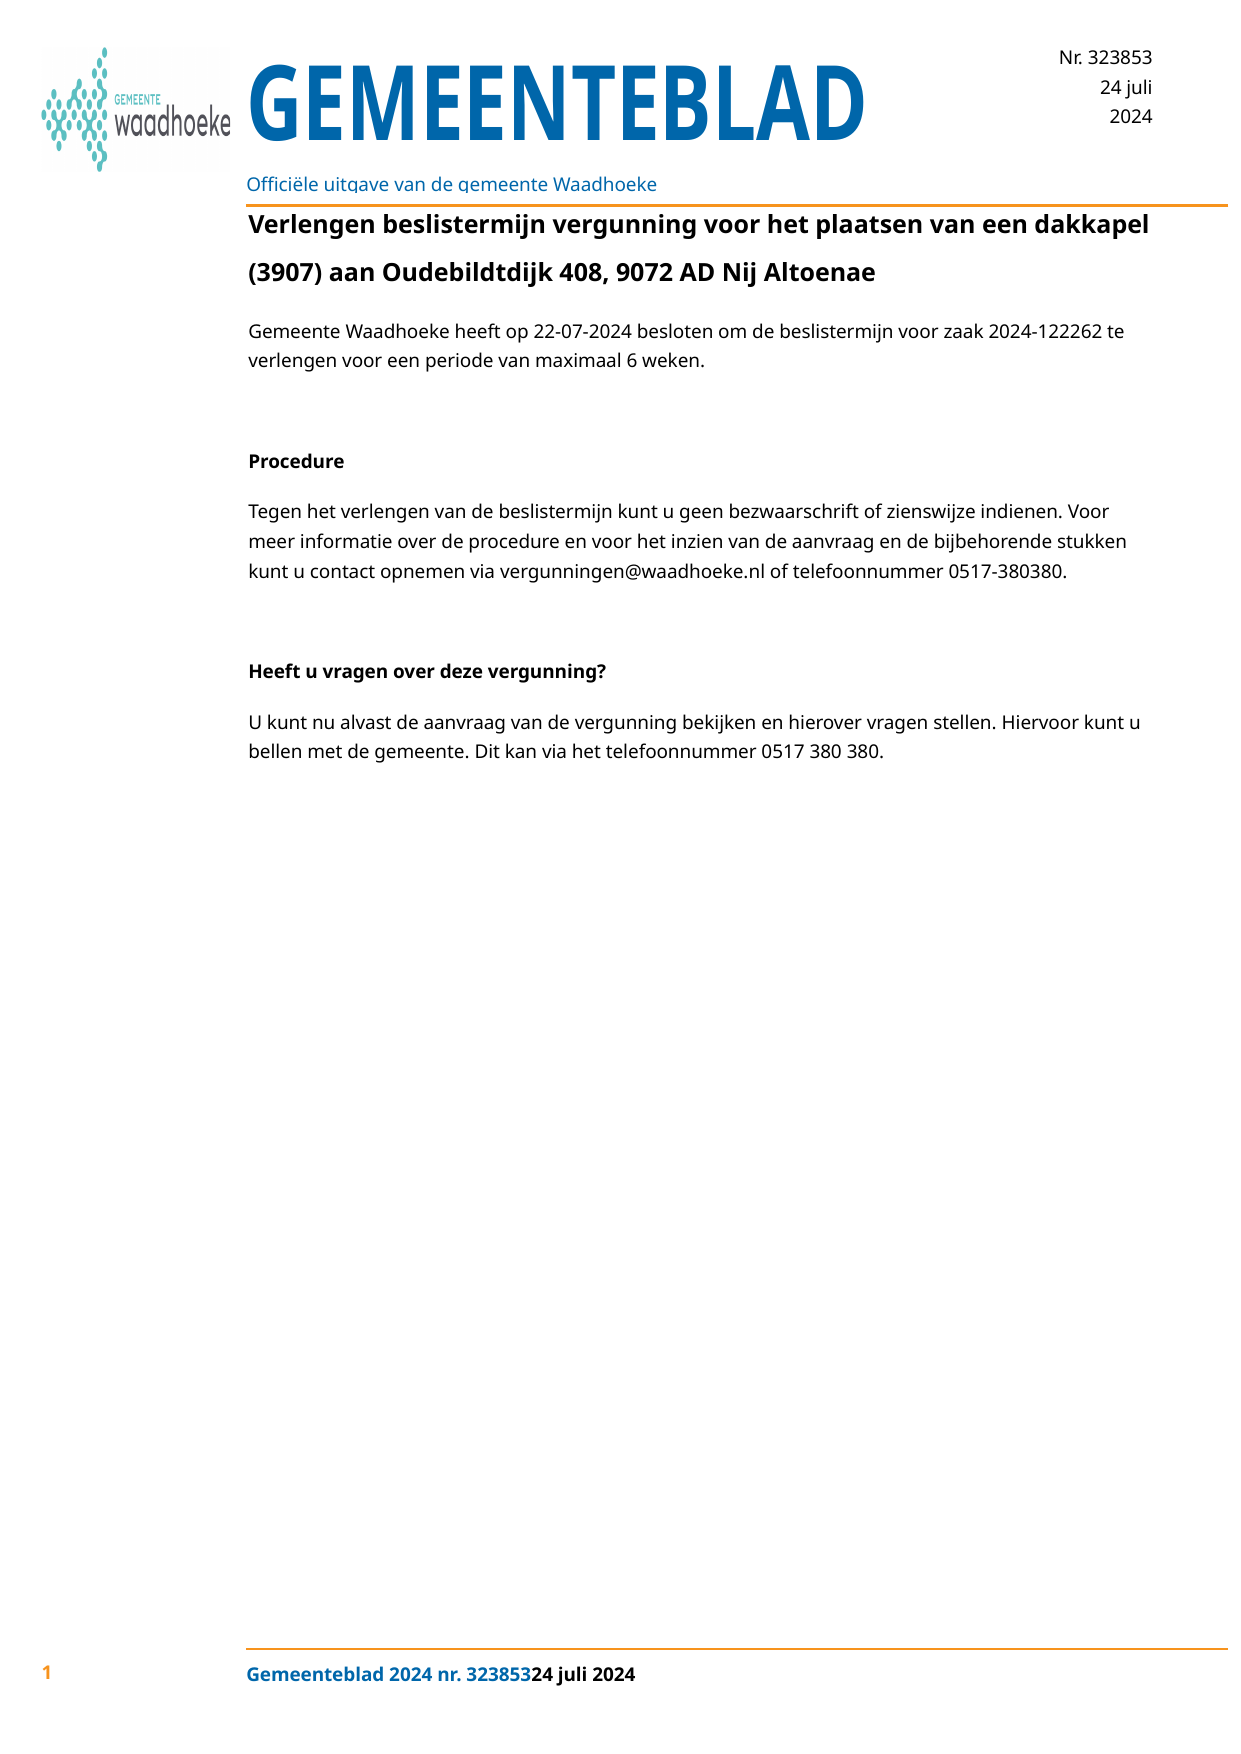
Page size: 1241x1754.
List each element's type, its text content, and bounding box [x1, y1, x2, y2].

text Gemeente Waadhoeke heeft op 22-07-2024 besloten om de beslistermijn voor zaak 2024-122262 te verlengen voor een periode van maximaal 6 weken. [248, 318, 1152, 373]
text Procedure [248, 448, 1152, 474]
text Heeft u vragen over deze vergunning? [248, 659, 1152, 684]
text U kunt nu alvast de aanvraag van de vergunning bekijken en hierover vragen stellen. Hiervoor kunt u bellen met de gemeente. Dit kan via het telefoonnummer 0517 380 380. [248, 709, 1152, 764]
picture [41, 47, 231, 172]
text Tegen het verlengen van de beslistermijn kunt u geen bezwaarschrift of zienswijze indienen. Voor meer informatie over de procedure en voor het inzien van de aanvraag en de bijbehorende stukken kunt u contact opnemen via vergunningen@waadhoeke.nl of telefoonnummer 0517-380380. [248, 499, 1152, 584]
text Verlengen beslistermijn vergunning voor het plaatsen van een dakkapel (3907) aan Oudebildtdijk 408, 9072 AD Nij Altoenae [248, 207, 1152, 288]
